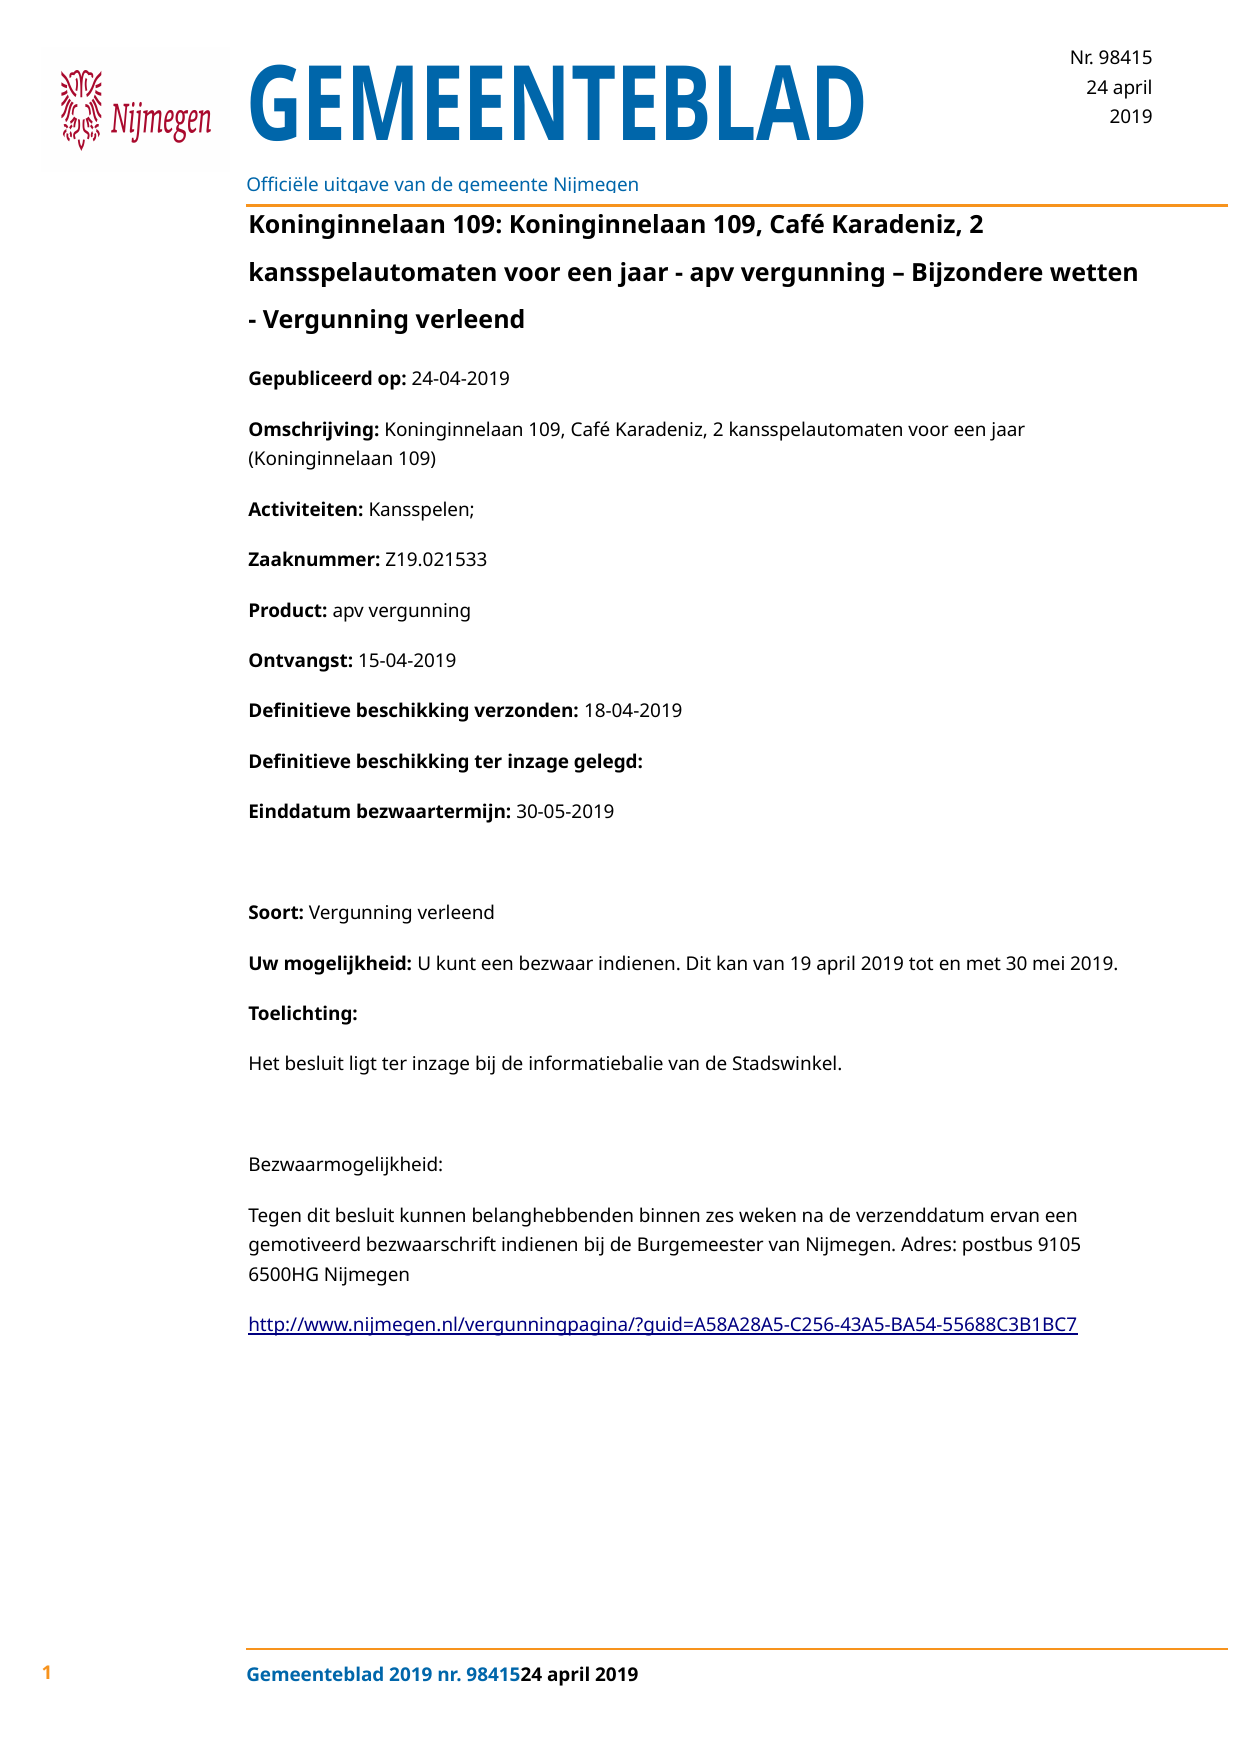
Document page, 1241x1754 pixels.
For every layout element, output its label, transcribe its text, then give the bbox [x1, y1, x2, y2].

text Uw mogelijkheid: U kunt een bezwaar indienen. Dit kan van 19 april 2019 tot en met 30 mei 2019. [248, 950, 1152, 975]
text Ontvangst: 15-04-2019 [248, 647, 1152, 673]
picture [41, 47, 231, 172]
text Omschrijving: Koninginnelaan 109, Café Karadeniz, 2 kansspelautomaten voor een jaar (Koninginnelaan 109) [248, 416, 1152, 471]
text Het besluit ligt ter inzage bij de informatiebalie van de Stadswinkel. [248, 1051, 1152, 1076]
text Einddatum bezwaartermijn: 30-05-2019 [248, 798, 1152, 824]
text Zaaknummer: Z19.021533 [248, 546, 1152, 572]
text Toelichting: [248, 1000, 1152, 1026]
text Soort: Vergunning verleend [248, 899, 1152, 925]
text Definitieve beschikking ter inzage gelegd: [248, 748, 1152, 774]
text Definitieve beschikking verzonden: 18-04-2019 [248, 698, 1152, 723]
text Product: apv vergunning [248, 597, 1152, 622]
text http://www.nijmegen.nl/vergunningpagina/?guid=A58A28A5-C256-43A5-BA54-55688C3B1BC7 [248, 1311, 1152, 1337]
text Gepubliceerd op: 24-04-2019 [248, 366, 1152, 391]
text Tegen dit besluit kunnen belanghebbenden binnen zes weken na de verzenddatum ervan een gemotiveerd bezwaarschrift indienen bij de Burgemeester van Nijmegen. Adres: postbus 9105 6500HG Nijmegen [248, 1202, 1152, 1287]
text Activiteiten: Kansspelen; [248, 496, 1152, 522]
text Koninginnelaan 109: Koninginnelaan 109, Café Karadeniz, 2 kansspelautomaten voor een jaar - apv vergunning – Bijzondere wetten - Vergunning verleend [248, 207, 1152, 336]
text Bezwaarmogelijkheid: [248, 1151, 1152, 1177]
